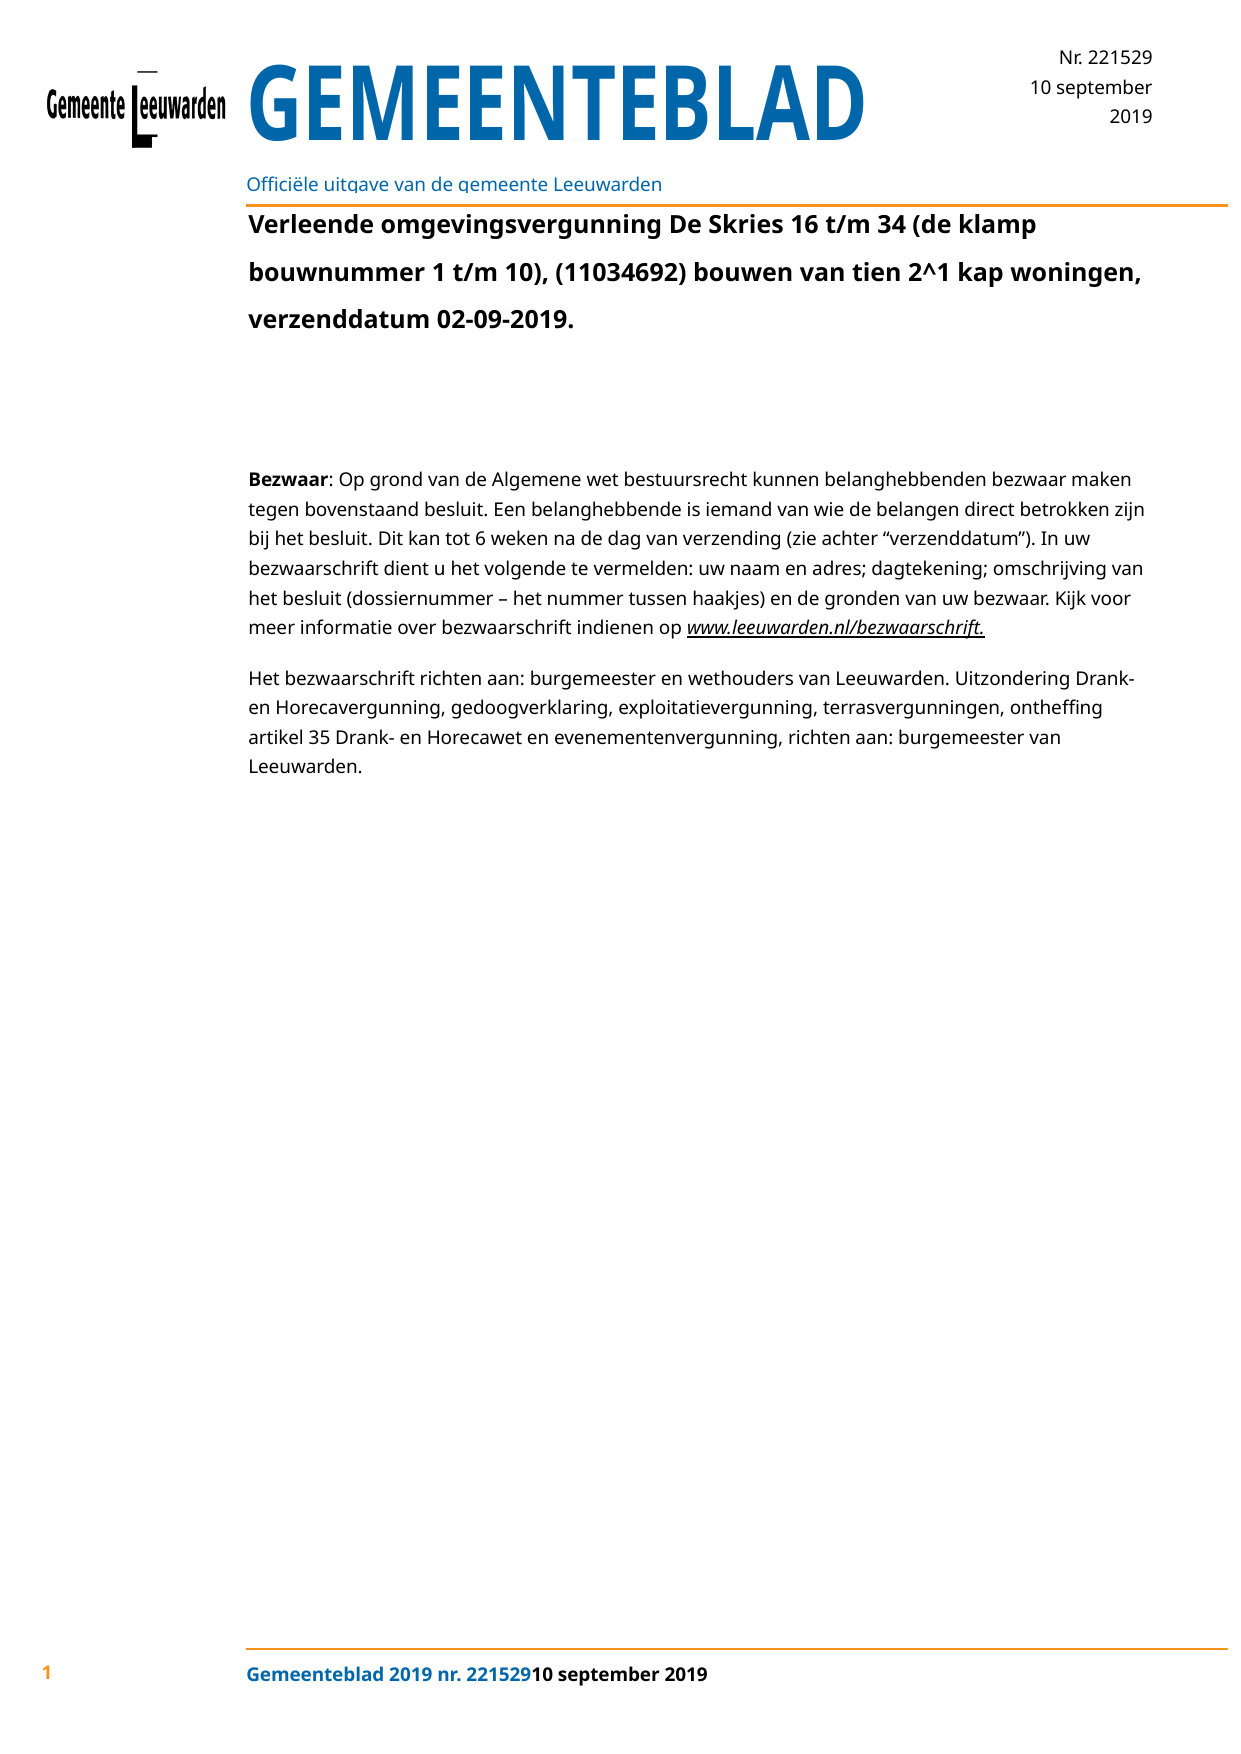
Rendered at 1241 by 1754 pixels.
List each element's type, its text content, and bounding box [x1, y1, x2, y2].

picture [41, 47, 231, 172]
text Het bezwaarschrift richten aan: burgemeester en wethouders van Leeuwarden. Uitzondering Drank- en Horecavergunning, gedoogverklaring, exploitatievergunning, terrasvergunningen, ontheffing artikel 35 Drank- en Horecawet en evenementenvergunning, richten aan: burgemeester van Leeuwarden. [248, 665, 1152, 779]
text Verleende omgevingsvergunning De Skries 16 t/m 34 (de klamp bouwnummer 1 t/m 10), (11034692) bouwen van tien 2^1 kap woningen, verzenddatum 02-09-2019. [248, 207, 1152, 336]
text Bezwaar: Op grond van de Algemene wet bestuursrecht kunnen belanghebbenden bezwaar maken tegen bovenstaand besluit. Een belanghebbende is iemand van wie de belangen direct betrokken zijn bij het besluit. Dit kan tot 6 weken na de dag van verzending (zie achter “verzenddatum”). In uw bezwaarschrift dient u het volgende te vermelden: uw naam en adres; dagtekening; omschrijving van het besluit (dossiernummer – het nummer tussen haakjes) en de gronden van uw bezwaar. Kijk voor meer informatie over bezwaarschrift indienen op www.leeuwarden.nl/bezwaarschrift. [248, 466, 1152, 640]
